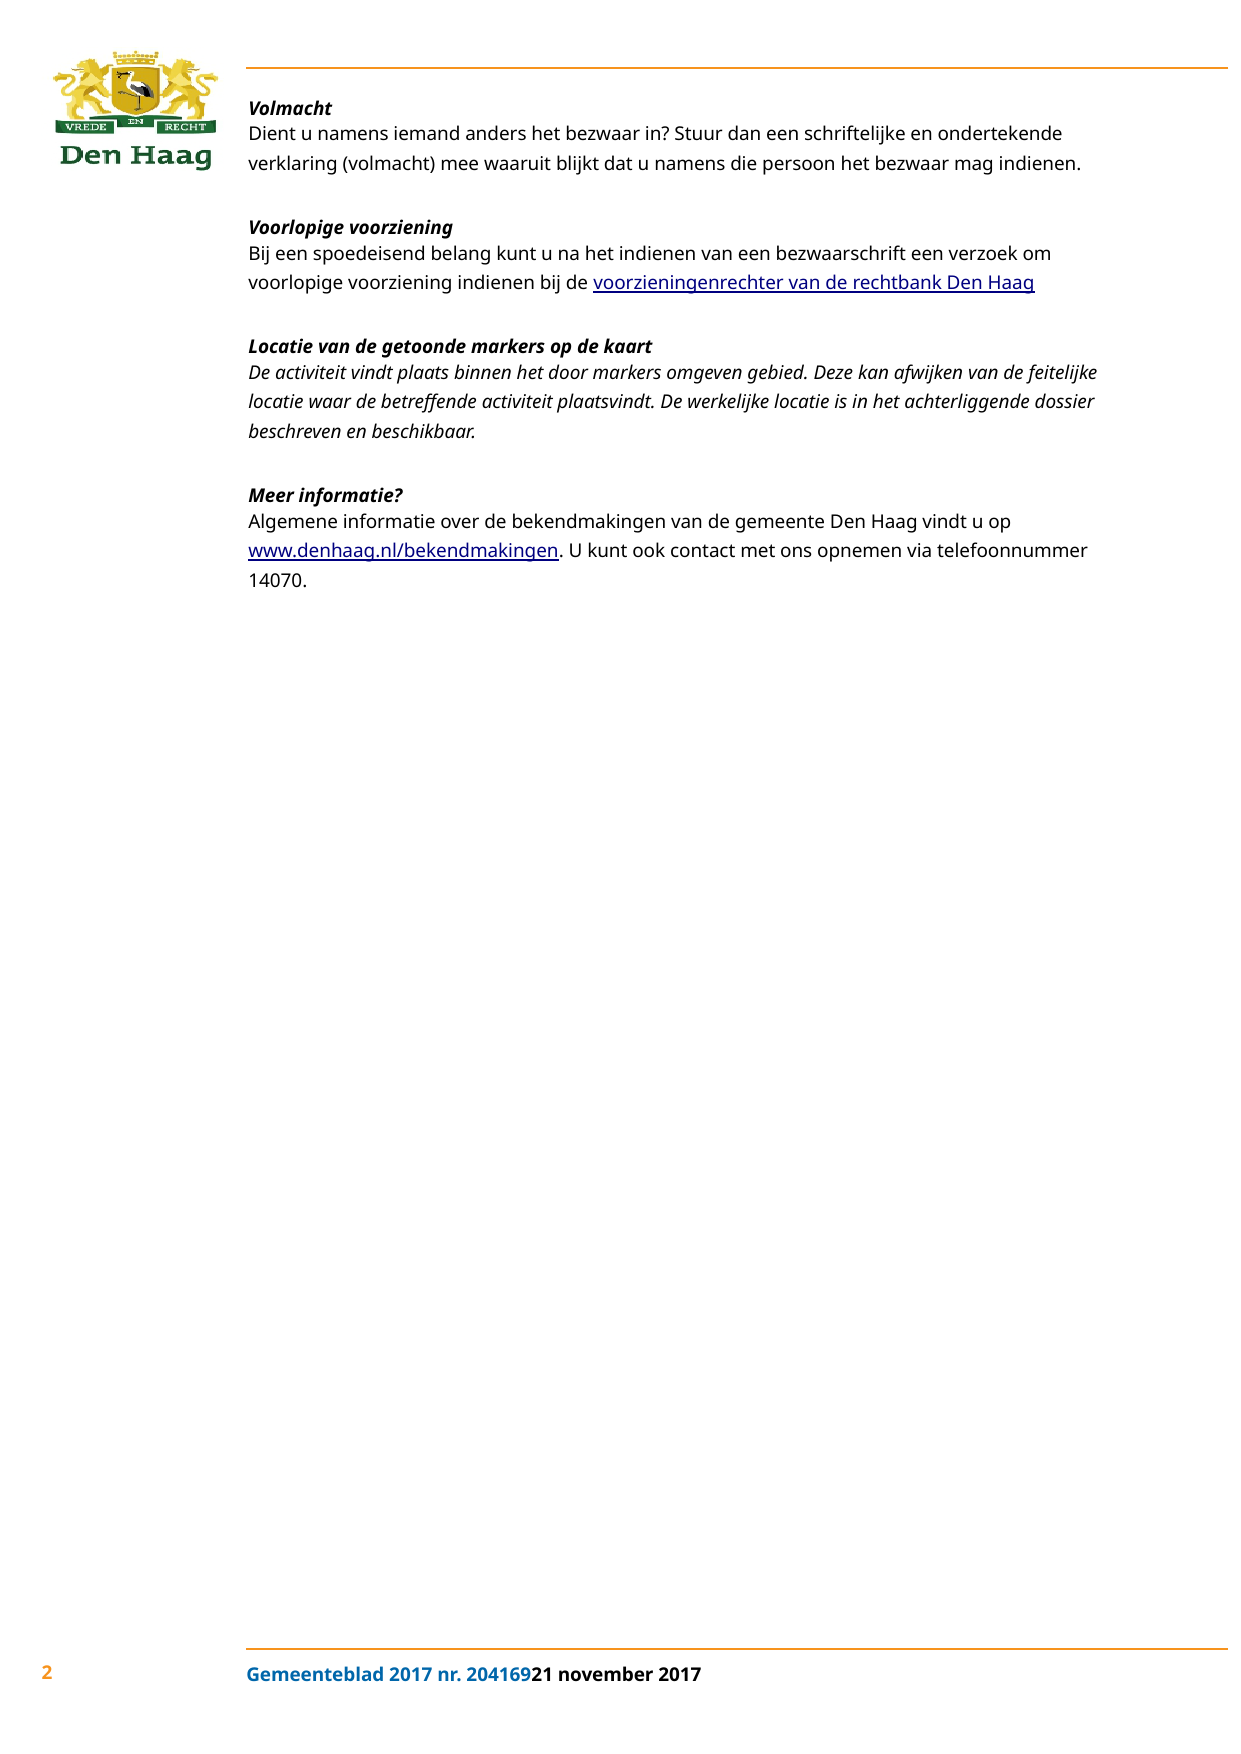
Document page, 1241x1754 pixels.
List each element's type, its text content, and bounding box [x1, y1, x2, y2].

text Bij een spoedeisend belang kunt u na het indienen van een bezwaarschrift een verzoek om voorlopige voorziening indienen bij de voorzieningenrechter van de rechtbank Den Haag [248, 240, 1152, 295]
text Dient u namens iemand anders het bezwaar in? Stuur dan een schriftelijke en ondertekende verklaring (volmacht) mee waaruit blijkt dat u namens die persoon het bezwaar mag indienen. [248, 121, 1152, 176]
text Meer informatie? [248, 482, 1152, 508]
text Locatie van de getoonde markers op de kaart [248, 333, 1152, 359]
text Volmacht [248, 95, 1152, 121]
text De activiteit vindt plaats binnen het door markers omgeven gebied. Deze kan afwijken van de feitelijke locatie waar de betreffende activiteit plaatsvindt. De werkelijke locatie is in het achterliggende dossier beschreven en beschikbaar. [248, 359, 1152, 444]
text Algemene informatie over de bekendmakingen van de gemeente Den Haag vindt u op www.denhaag.nl/bekendmakingen. U kunt ook contact met ons opnemen via telefoonnummer 14070. [248, 508, 1152, 593]
text Voorlopige voorziening [248, 214, 1152, 240]
picture [41, 47, 231, 172]
